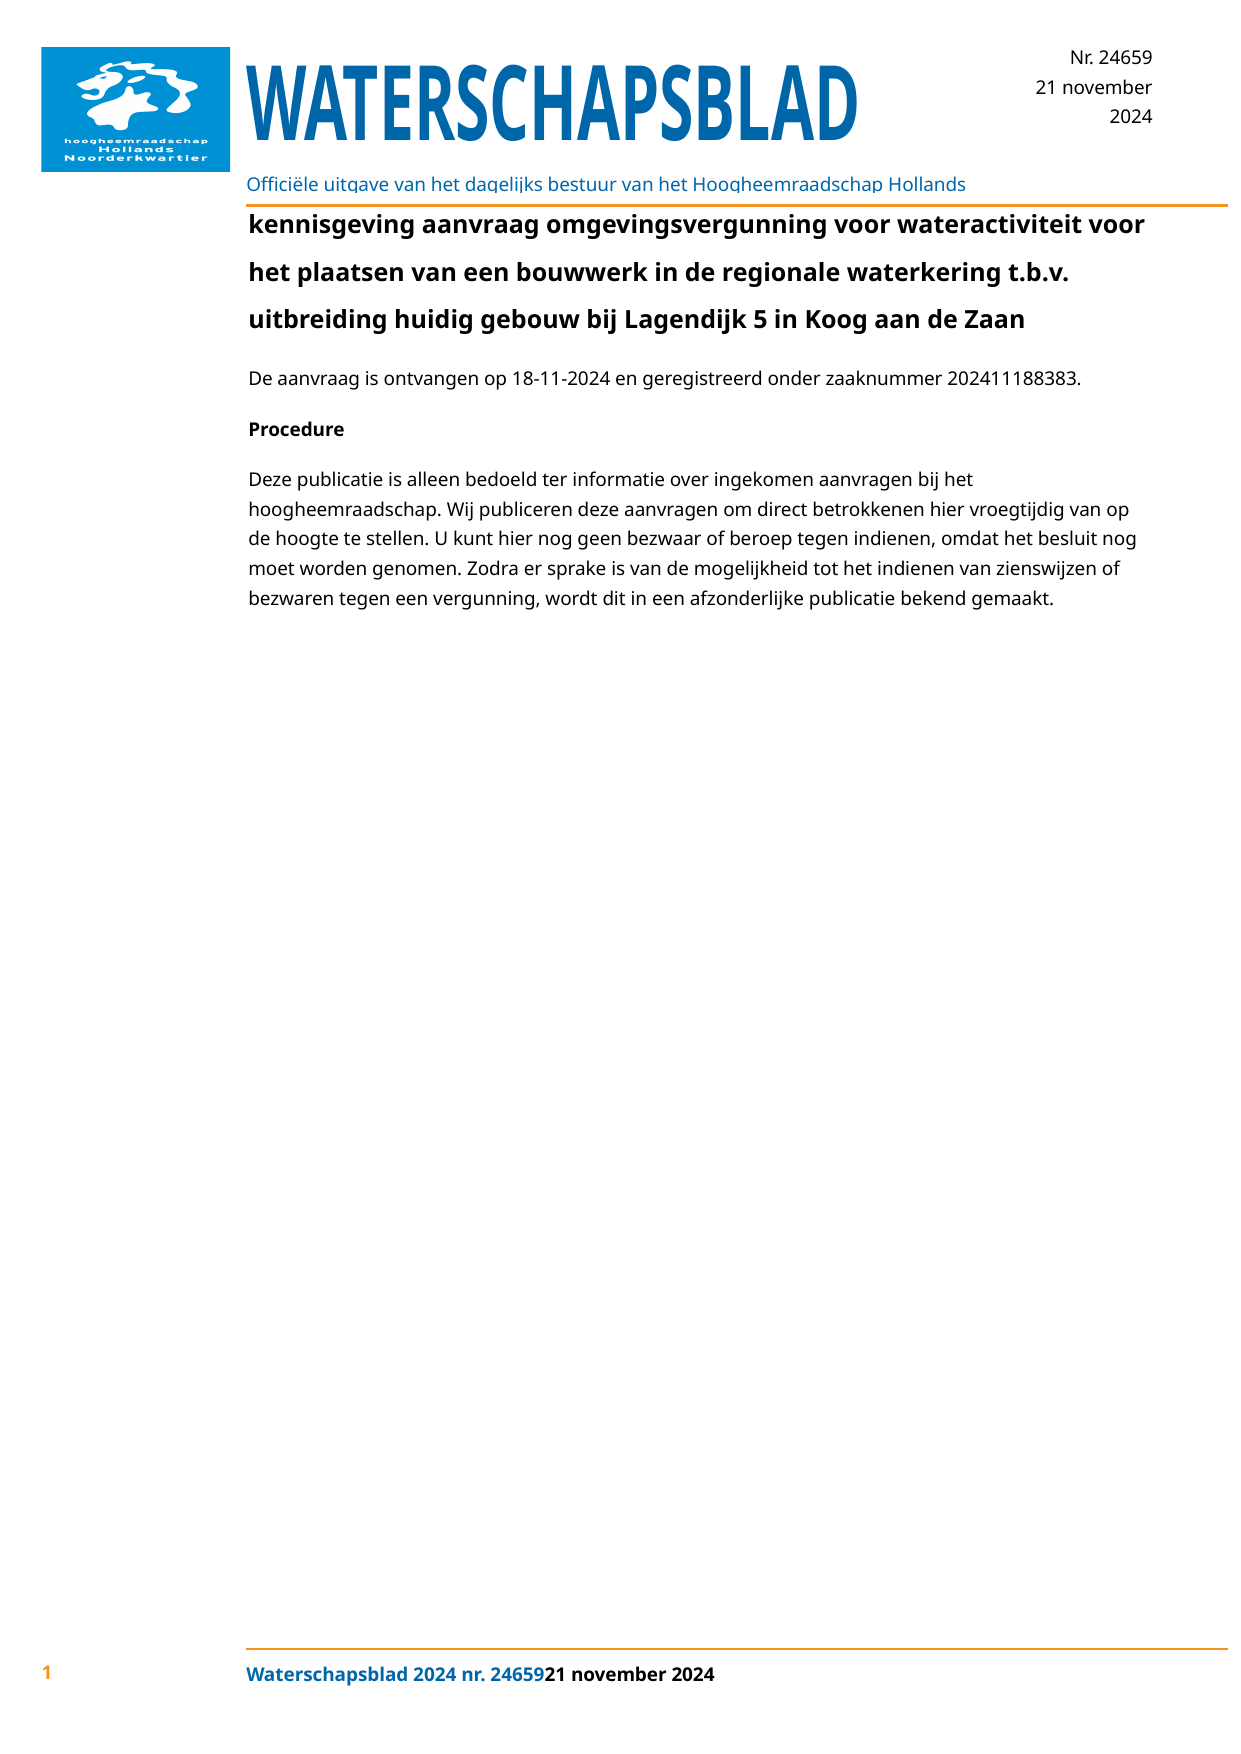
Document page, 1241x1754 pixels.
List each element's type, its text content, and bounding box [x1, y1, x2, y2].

picture [88, 87, 157, 130]
picture [129, 76, 144, 82]
text De aanvraag is ontvangen op 18-11-2024 en geregistreerd onder zaaknummer 202411188383. [248, 366, 1152, 391]
picture [78, 64, 122, 99]
picture [118, 62, 197, 112]
text kennisgeving aanvraag omgevingsvergunning voor wateractiviteit voor het plaatsen van een bouwwerk in de regionale waterkering t.b.v. uitbreiding huidig gebouw bij Lagendijk 5 in Koog aan de Zaan [248, 207, 1152, 336]
text Procedure [248, 416, 1152, 442]
text Deze publicatie is alleen bedoeld ter informatie over ingekomen aanvragen bij het hoogheemraadschap. Wij publiceren deze aanvragen om direct betrokkenen hier vroegtijdig van op de hoogte te stellen. U kunt hier nog geen bezwaar of beroep tegen indienen, omdat het besluit nog moet worden genomen. Zodra er sprake is van de mogelijkheid tot het indienen van zienswijzen of bezwaren tegen een vergunning, wordt dit in een afzonderlijke publicatie bekend gemaakt. [248, 466, 1152, 610]
